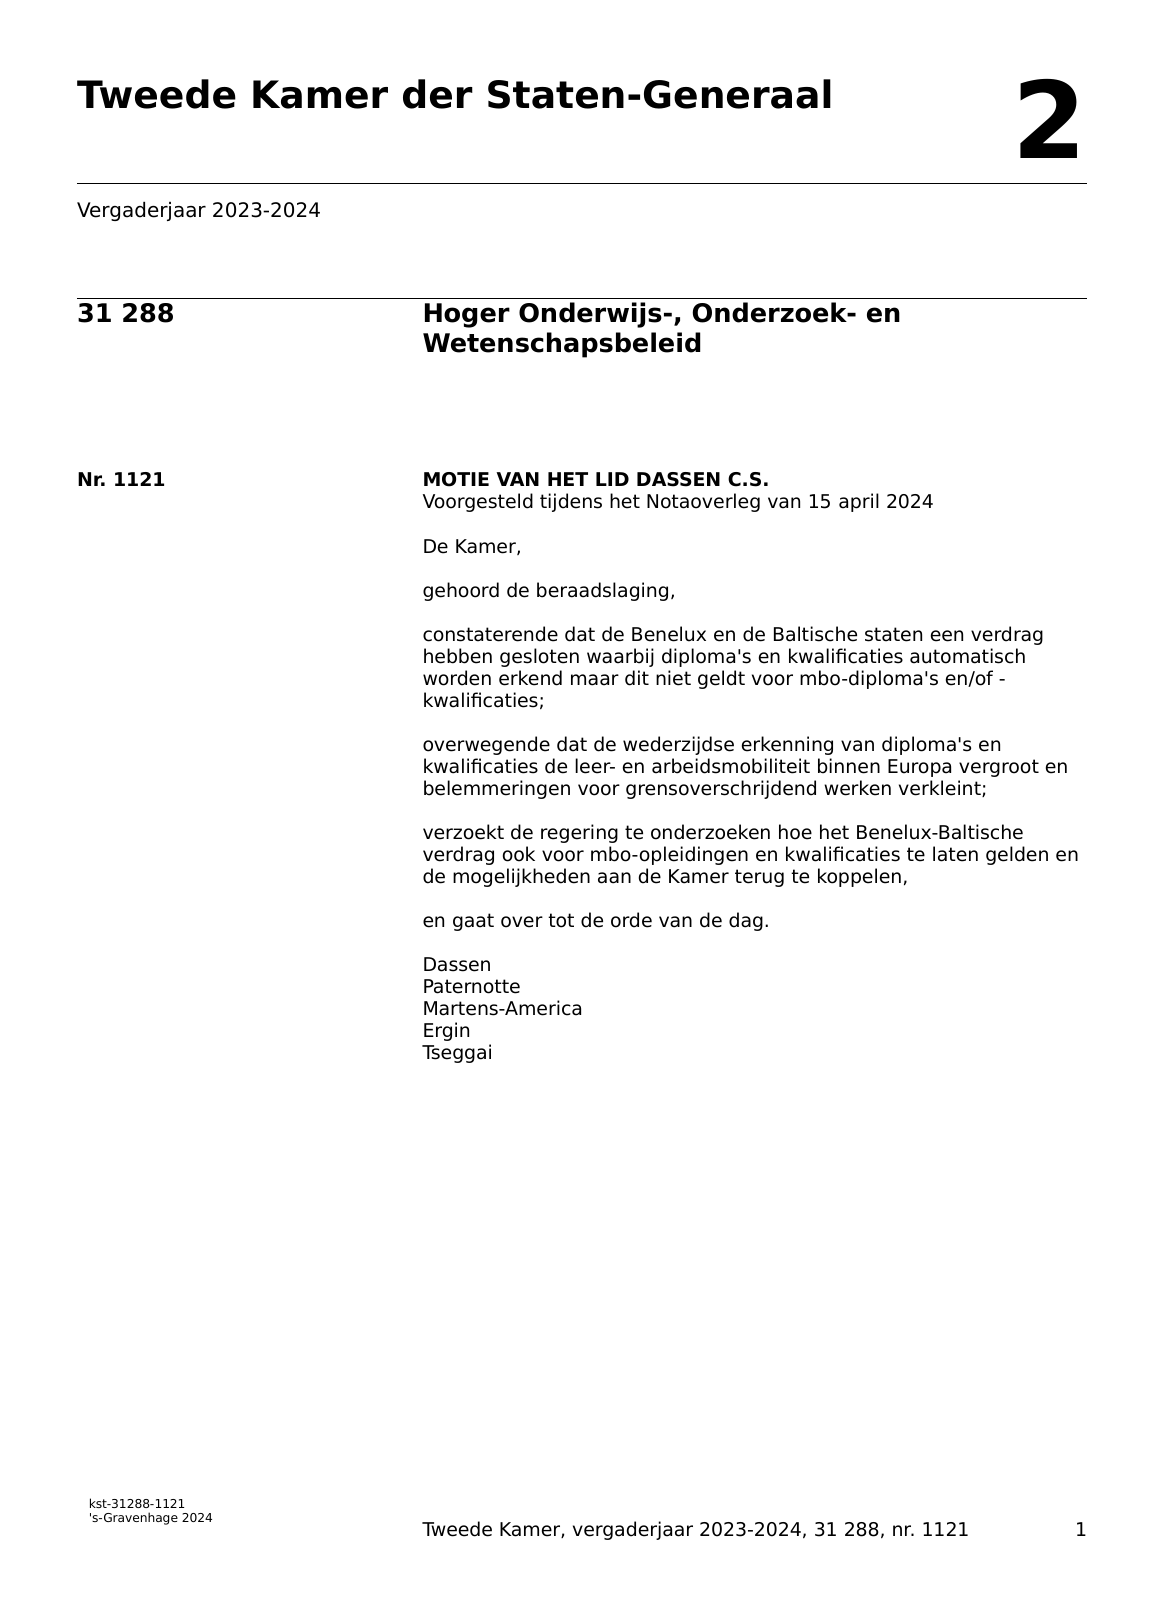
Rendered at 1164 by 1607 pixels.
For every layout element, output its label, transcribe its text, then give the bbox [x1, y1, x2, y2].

text Paternotte [422, 976, 1087, 998]
table_cell Vergaderjaar 2023-2024 [77, 184, 1087, 298]
text 's-Gravenhage 2024 [88, 1511, 323, 1525]
text Martens-America [422, 998, 1087, 1020]
text Dassen [422, 954, 1087, 976]
text Tseggai [422, 1042, 1087, 1064]
text Voorgesteld tijdens het Notaoverleg van 15 april 2024 [422, 491, 1087, 513]
text Ergin [422, 1020, 1087, 1042]
text en gaat over tot de orde van de dag. [422, 910, 1087, 932]
text verzoekt de regering te onderzoeken hoe het Benelux-Baltische verdrag ook voor mbo-opleidingen en kwalificaties te laten gelden en de mogelijkheden aan de Kamer terug te koppelen, [422, 822, 1087, 888]
text De Kamer, [422, 536, 1087, 557]
text overwegende dat de wederzijdse erkenning van diploma's en kwalificaties de leer- en arbeidsmobiliteit binnen Europa vergroot en belemmeringen voor grensoverschrijdend werken verkleint; [422, 734, 1087, 800]
table_header 2 [886, 59, 1087, 183]
text gehoord de beraadslaging, [422, 580, 1087, 602]
table_header Tweede Kamer der Staten-Generaal [77, 59, 886, 183]
text kst-31288-1121 [88, 1497, 323, 1511]
subtitle Nr. 1121 MOTIE VAN HET LID DASSEN C.S. [77, 469, 1087, 491]
text constaterende dat de Benelux en de Baltische staten een verdrag hebben gesloten waarbij diploma's en kwalificaties automatisch worden erkend maar dit niet geldt voor mbo-diploma's en/of -kwalificaties; [422, 624, 1087, 712]
subtitle 31 288 Hoger Onderwijs-, Onderzoek- en Wetenschapsbeleid [77, 299, 1087, 358]
